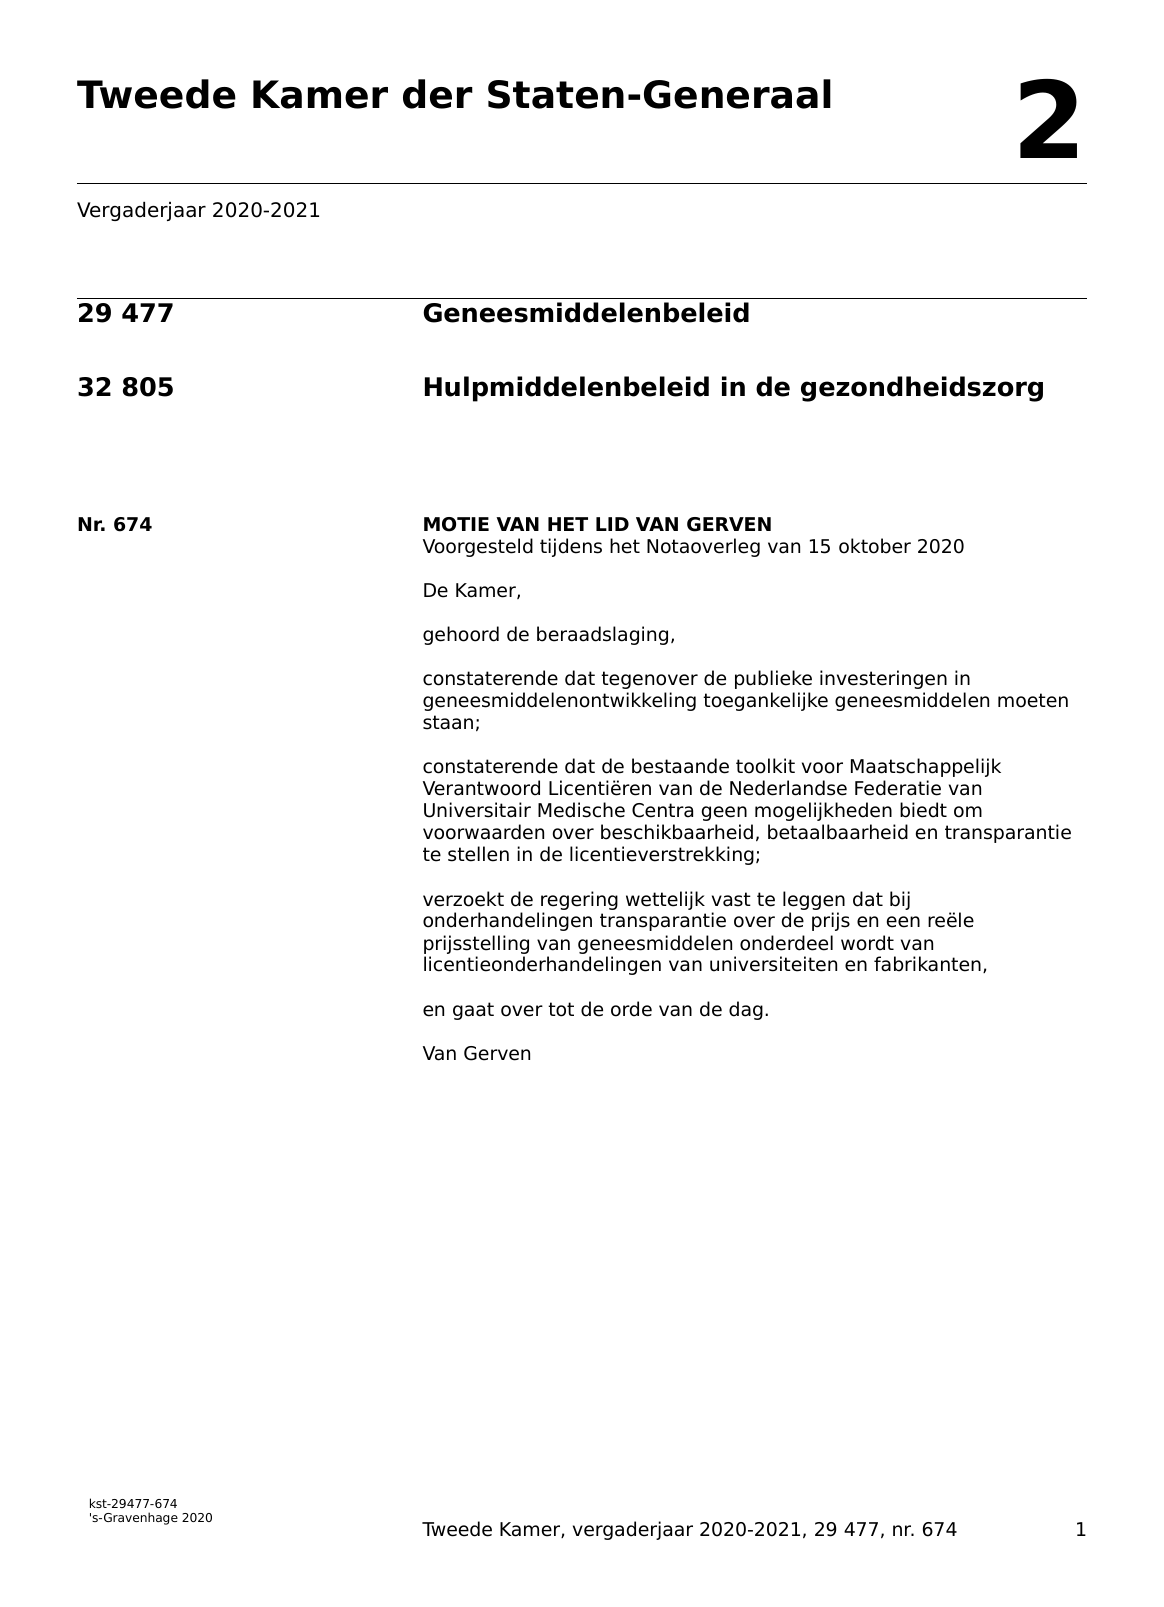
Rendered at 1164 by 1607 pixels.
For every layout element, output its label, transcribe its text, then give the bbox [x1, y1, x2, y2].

subtitle 29 477 Geneesmiddelenbeleid [77, 299, 1087, 329]
table_header 2 [886, 59, 1087, 183]
text en gaat over tot de orde van de dag. [422, 998, 1087, 1021]
text Voorgesteld tijdens het Notaoverleg van 15 oktober 2020 [422, 536, 1087, 558]
text gehoord de beraadslaging, [422, 624, 1087, 646]
text 's-Gravenhage 2020 [88, 1511, 323, 1525]
text Van Gerven [422, 1043, 1087, 1065]
text constaterende dat tegenover de publieke investeringen in geneesmiddelenontwikkeling toegankelijke geneesmiddelen moeten staan; [422, 668, 1087, 734]
table_header Tweede Kamer der Staten-Generaal [77, 59, 886, 183]
subtitle 32 805 Hulpmiddelenbeleid in de gezondheidszorg [77, 373, 1087, 403]
subtitle Nr. 674 MOTIE VAN HET LID VAN GERVEN [77, 514, 1087, 536]
table_cell Vergaderjaar 2020-2021 [77, 184, 1087, 298]
text verzoekt de regering wettelijk vast te leggen dat bij onderhandelingen transparantie over de prijs en een reële prijsstelling van geneesmiddelen onderdeel wordt van licentieonderhandelingen van universiteiten en fabrikanten, [422, 888, 1087, 976]
text De Kamer, [422, 580, 1087, 602]
text constaterende dat de bestaande toolkit voor Maatschappelijk Verantwoord Licentiëren van de Nederlandse Federatie van Universitair Medische Centra geen mogelijkheden biedt om voorwaarden over beschikbaarheid, betaalbaarheid en transparantie te stellen in de licentieverstrekking; [422, 756, 1087, 866]
text kst-29477-674 [88, 1497, 323, 1511]
